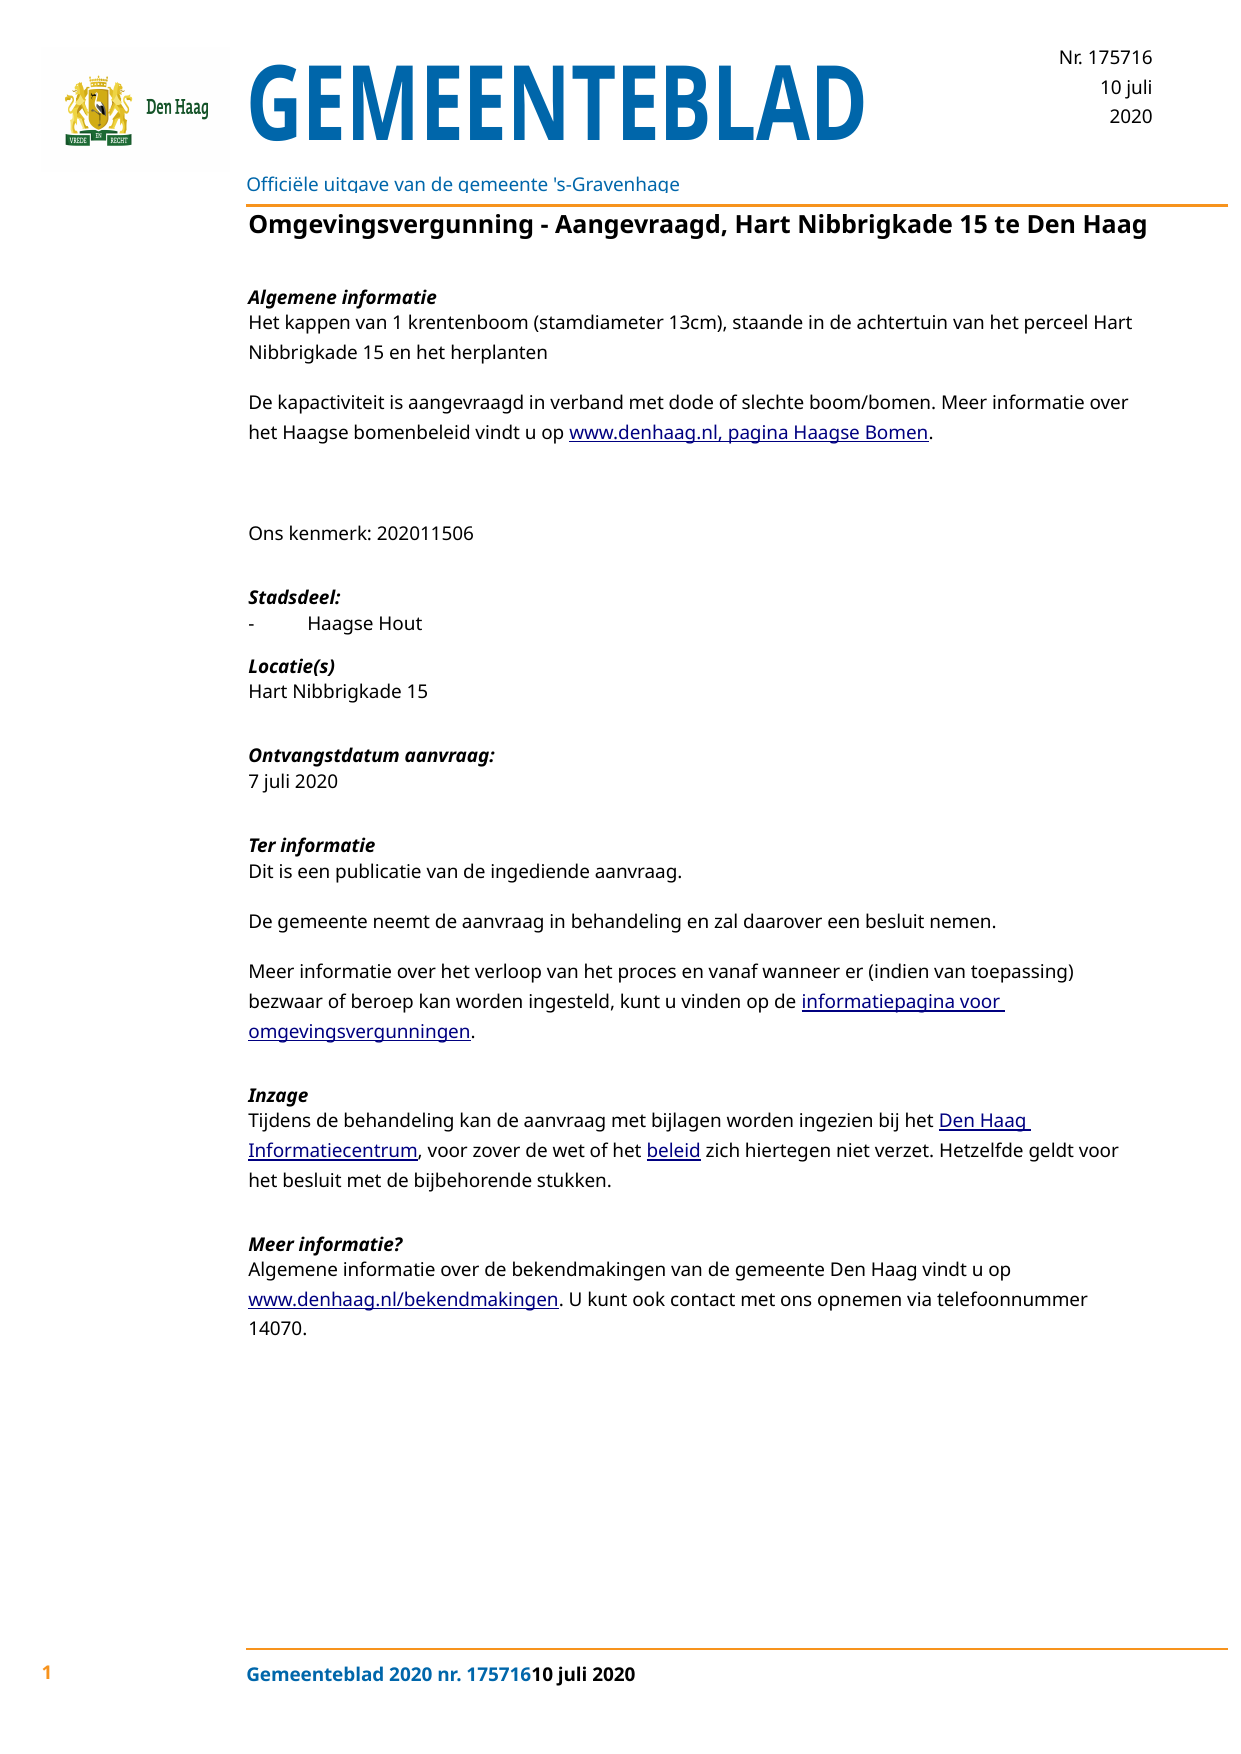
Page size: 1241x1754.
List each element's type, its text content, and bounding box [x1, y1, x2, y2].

text Meer informatie? [248, 1231, 1152, 1256]
text Omgevingsvergunning - Aangevraagd, Hart Nibbrigkade 15 te Den Haag [248, 207, 1152, 241]
text Hart Nibbrigkade 15 [248, 678, 1152, 704]
text Inzage [248, 1082, 1152, 1108]
text Stadsdeel: [248, 584, 1152, 610]
list Haagse Hout [248, 610, 1152, 635]
text Locatie(s) [248, 653, 1152, 678]
text Tijdens de behandeling kan de aanvraag met bijlagen worden ingezien bij het Den Haag Informatiecentrum, voor zover de wet of het beleid zich hiertegen niet verzet. Hetzelfde geldt voor het besluit met de bijbehorende stukken. [248, 1108, 1152, 1192]
text Meer informatie over het verloop van het proces en vanaf wanneer er (indien van toepassing) bezwaar of beroep kan worden ingesteld, kunt u vinden op de informatiepagina voor omgevingsvergunningen. [248, 959, 1152, 1044]
text De gemeente neemt de aanvraag in behandeling en zal daarover een besluit nemen. [248, 908, 1152, 934]
text De kapactiviteit is aangevraagd in verband met dode of slechte boom/bomen. Meer informatie over het Haagse bomenbeleid vindt u op www.denhaag.nl, pagina Haagse Bomen. [248, 389, 1152, 445]
text Het kappen van 1 krentenboom (stamdiameter 13cm), staande in de achtertuin van het perceel Hart Nibbrigkade 15 en het herplanten [248, 309, 1152, 365]
text Ter informatie [248, 832, 1152, 858]
text Ontvangstdatum aanvraag: [248, 742, 1152, 768]
text Dit is een publicatie van de ingediende aanvraag. [248, 858, 1152, 884]
text Ons kenmerk: 202011506 [248, 520, 1152, 546]
text Algemene informatie over de bekendmakingen van de gemeente Den Haag vindt u op www.denhaag.nl/bekendmakingen. U kunt ook contact met ons opnemen via telefoonnummer 14070. [248, 1256, 1152, 1341]
text Algemene informatie [248, 284, 1152, 309]
picture [41, 47, 231, 172]
text 7 juli 2020 [248, 768, 1152, 794]
